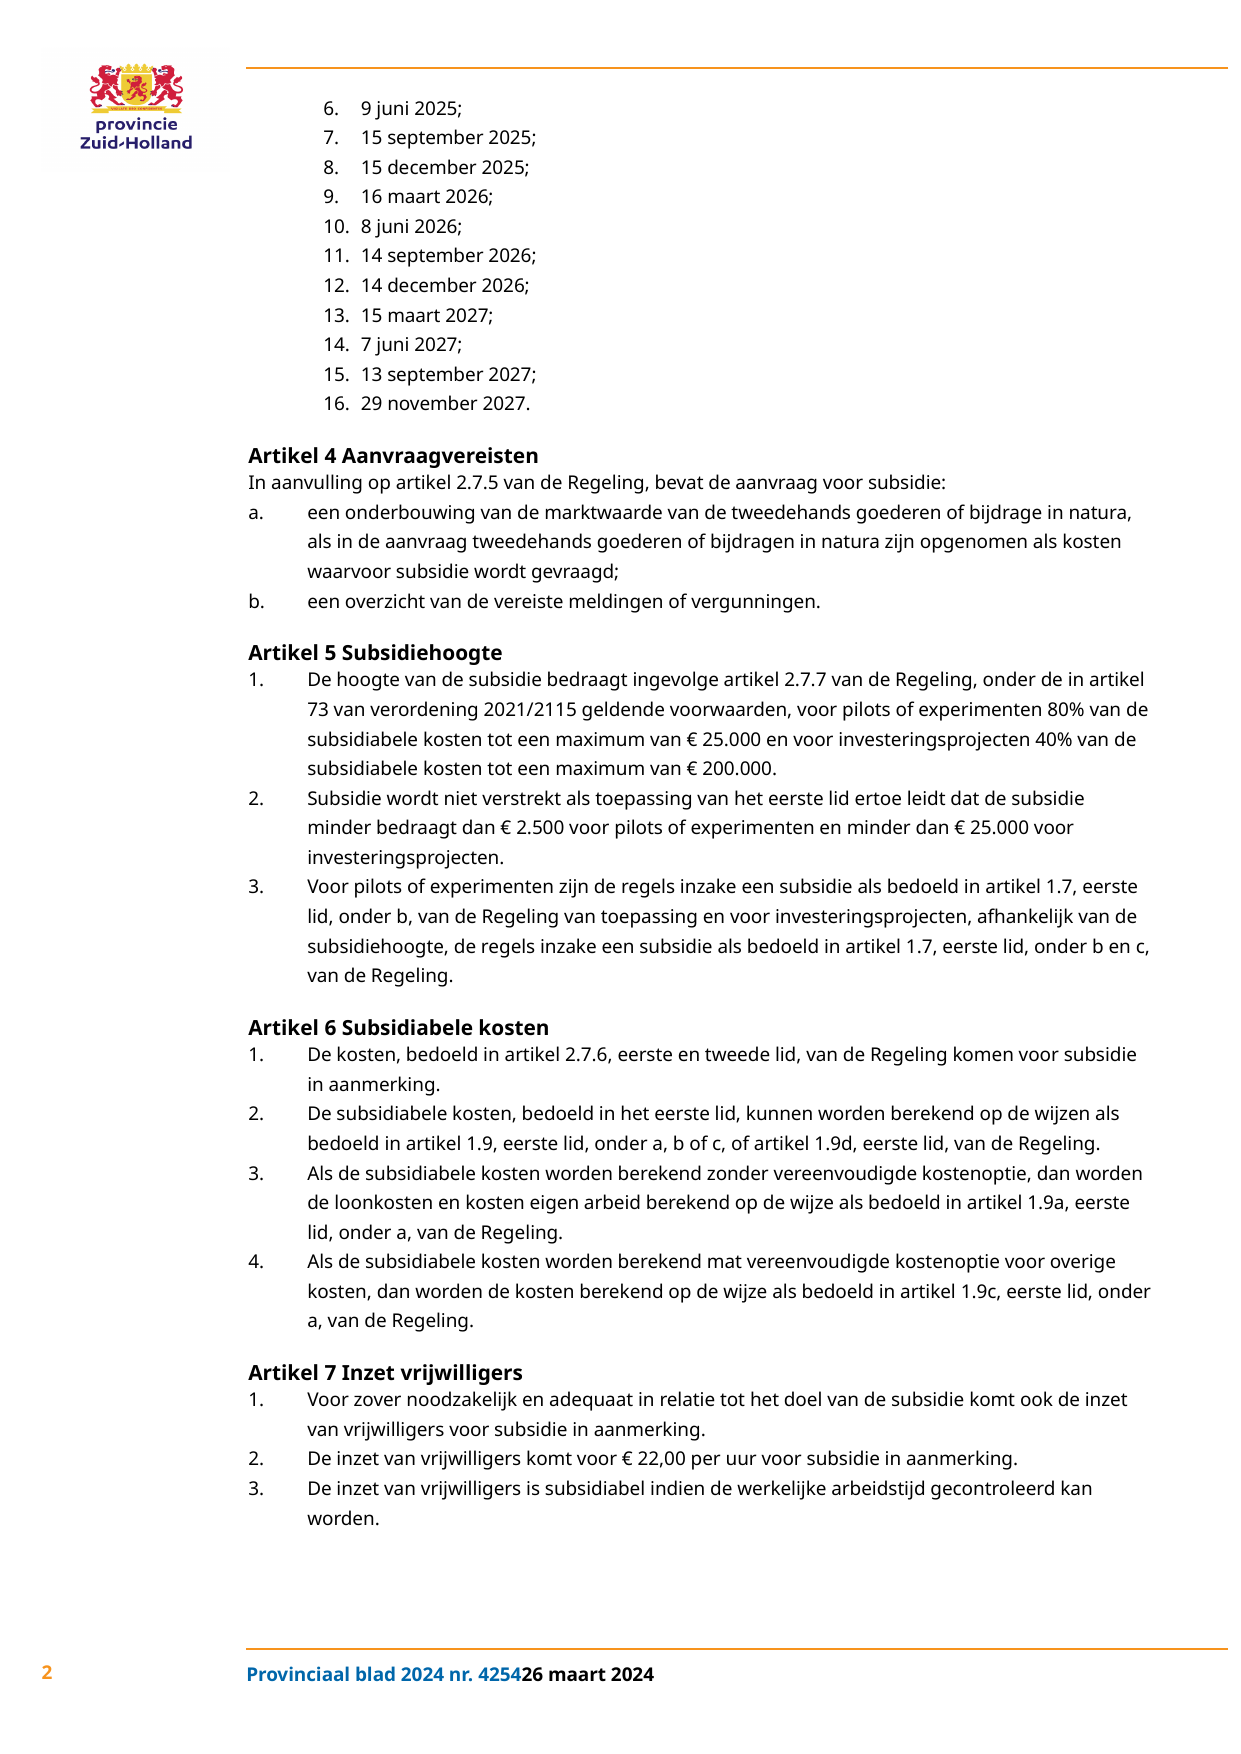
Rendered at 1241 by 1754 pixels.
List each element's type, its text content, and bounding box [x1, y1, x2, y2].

list De inzet van vrijwilligers is subsidiabel indien de werkelijke arbeidstijd gecontroleerd kan worden. [248, 1475, 1152, 1531]
picture [41, 47, 231, 172]
list Als de subsidiabele kosten worden berekend mat vereenvoudigde kostenoptie voor overige kosten, dan worden de kosten berekend op de wijze als bedoeld in artikel 1.9c, eerste lid, onder a, van de Regeling. [248, 1248, 1152, 1333]
list 7 juni 2027; [323, 331, 1152, 357]
text In aanvulling op artikel 2.7.5 van de Regeling, bevat de aanvraag voor subsidie: [248, 469, 1152, 495]
list 14 december 2026; [323, 272, 1152, 298]
list Voor pilots of experimenten zijn de regels inzake een subsidie als bedoeld in artikel 1.7, eerste lid, onder b, van de Regeling van toepassing en voor investeringsprojecten, afhankelijk van de subsidiehoogte, de regels inzake een subsidie als bedoeld in artikel 1.7, eerste lid, onder b en c, van de Regeling. [248, 874, 1152, 988]
list 8 juni 2026; [323, 213, 1152, 239]
list De subsidiabele kosten, bedoeld in het eerste lid, kunnen worden berekend op de wijzen als bedoeld in artikel 1.9, eerste lid, onder a, b of c, of artikel 1.9d, eerste lid, van de Regeling. [248, 1101, 1152, 1156]
text Artikel 4 Aanvraagvereisten [248, 441, 1152, 469]
list 9 juni 2025; [323, 95, 1152, 121]
text Artikel 6 Subsidiabele kosten [248, 1013, 1152, 1041]
list Voor zover noodzakelijk en adequaat in relatie tot het doel van de subsidie komt ook de inzet van vrijwilligers voor subsidie in aanmerking. [248, 1386, 1152, 1442]
list 13 september 2027; [323, 361, 1152, 387]
list 15 maart 2027; [323, 302, 1152, 328]
list De hoogte van de subsidie bedraagt ingevolge artikel 2.7.7 van de Regeling, onder de in artikel 73 van verordening 2021/2115 geldende voorwaarden, voor pilots of experimenten 80% van de subsidiabele kosten tot een maximum van € 25.000 en voor investeringsprojecten 40% van de subsidiabele kosten tot een maximum van € 200.000. [248, 667, 1152, 781]
list Subsidie wordt niet verstrekt als toepassing van het eerste lid ertoe leidt dat de subsidie minder bedraagt dan € 2.500 voor pilots of experimenten en minder dan € 25.000 voor investeringsprojecten. [248, 785, 1152, 870]
list 15 september 2025; [323, 124, 1152, 150]
list 15 december 2025; [323, 154, 1152, 180]
text Artikel 7 Inzet vrijwilligers [248, 1358, 1152, 1386]
list De kosten, bedoeld in artikel 2.7.6, eerste en tweede lid, van de Regeling komen voor subsidie in aanmerking. [248, 1041, 1152, 1097]
list 14 september 2026; [323, 243, 1152, 268]
list Als de subsidiabele kosten worden berekend zonder vereenvoudigde kostenoptie, dan worden de loonkosten en kosten eigen arbeid berekend op de wijze als bedoeld in artikel 1.9a, eerste lid, onder a, van de Regeling. [248, 1160, 1152, 1244]
list 16 maart 2026; [323, 183, 1152, 209]
list 29 november 2027. [323, 391, 1152, 416]
list een overzicht van de vereiste meldingen of vergunningen. [248, 588, 1152, 613]
list De inzet van vrijwilligers komt voor € 22,00 per uur voor subsidie in aanmerking. [248, 1446, 1152, 1471]
text Artikel 5 Subsidiehoogte [248, 638, 1152, 667]
list een onderbouwing van de marktwaarde van de tweedehands goederen of bijdrage in natura, als in de aanvraag tweedehands goederen of bijdragen in natura zijn opgenomen als kosten waarvoor subsidie wordt gevraagd; [248, 499, 1152, 584]
